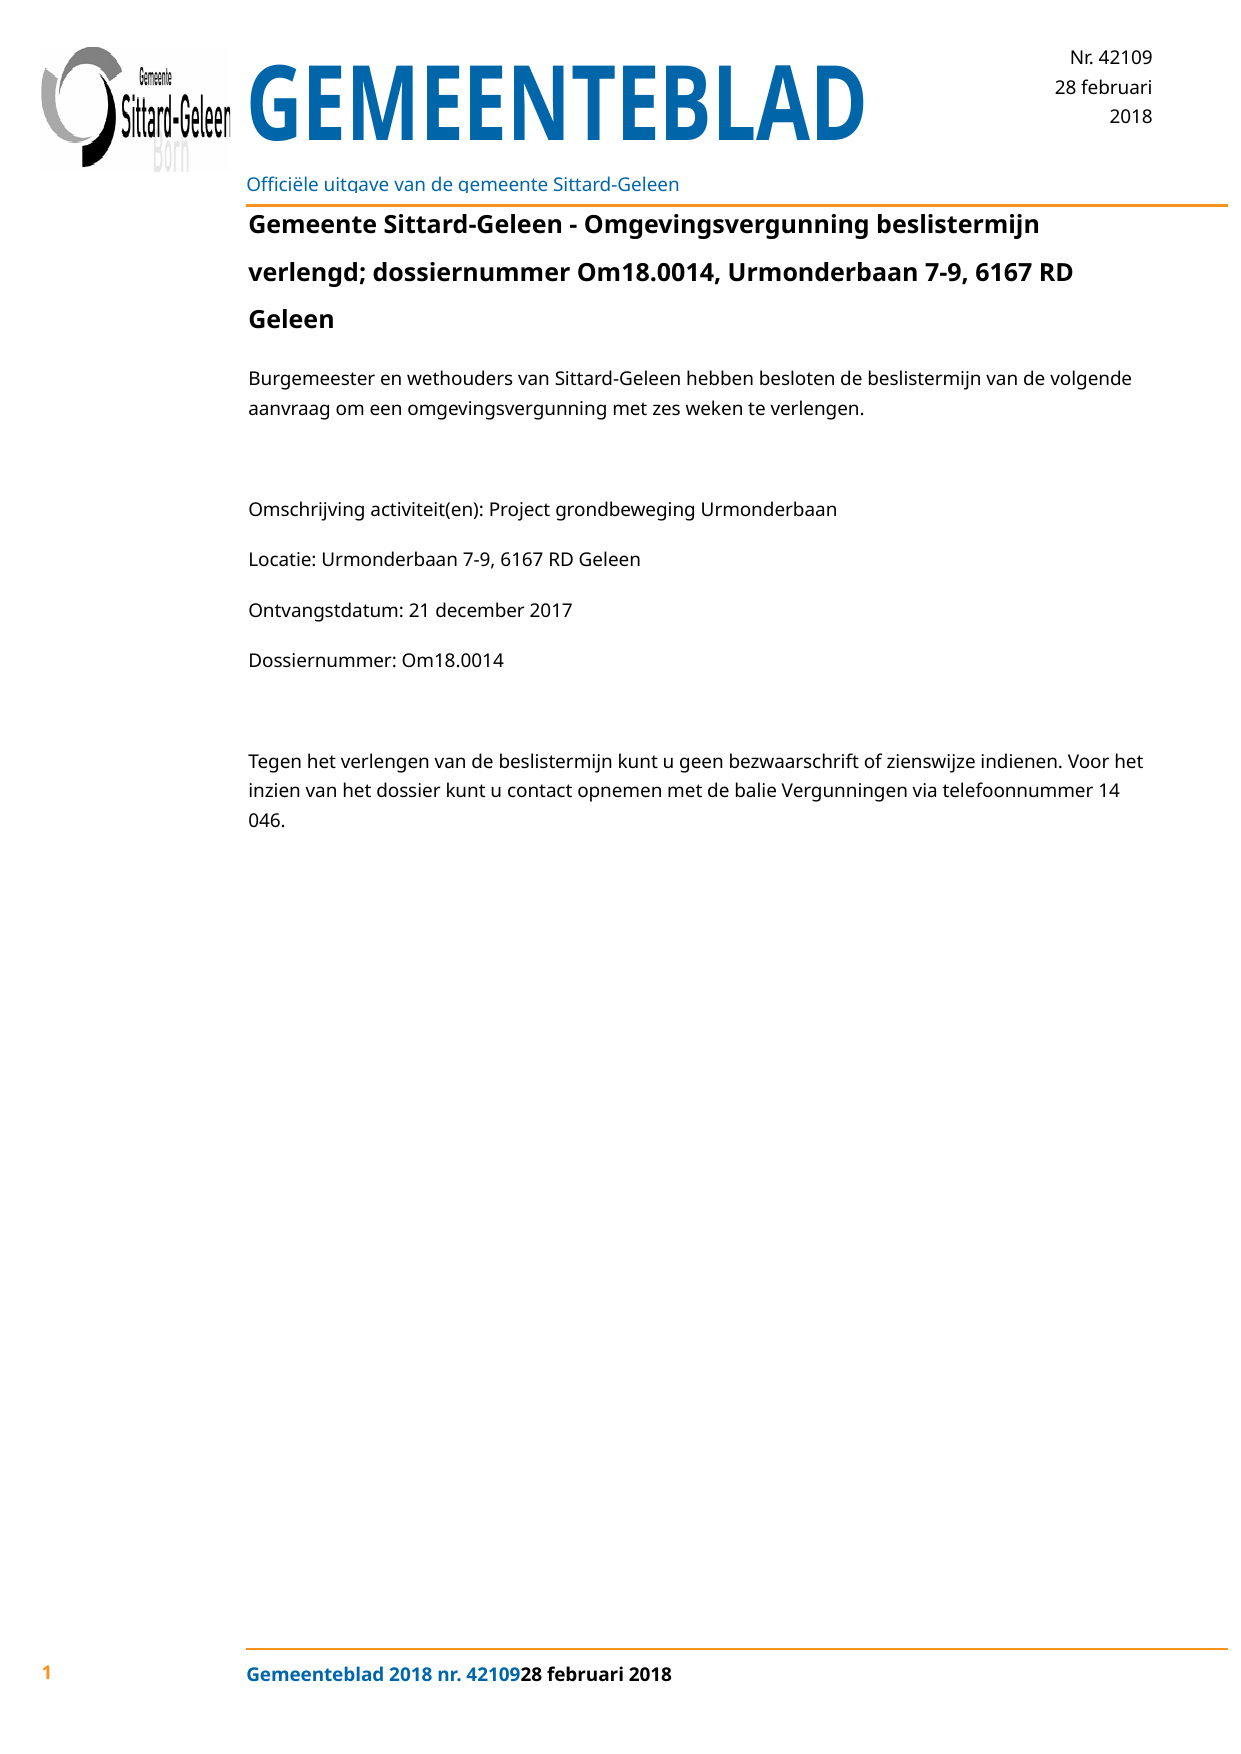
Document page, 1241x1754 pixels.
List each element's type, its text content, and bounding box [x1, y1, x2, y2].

text Tegen het verlengen van de beslistermijn kunt u geen bezwaarschrift of zienswijze indienen. Voor het inzien van het dossier kunt u contact opnemen met de balie Vergunningen via telefoonnummer 14 046. [248, 748, 1152, 833]
text Locatie: Urmonderbaan 7-9, 6167 RD Geleen [248, 546, 1152, 572]
text Omschrijving activiteit(en): Project grondbeweging Urmonderbaan [248, 496, 1152, 522]
text Burgemeester en wethouders van Sittard-Geleen hebben besloten de beslistermijn van de volgende aanvraag om een omgevingsvergunning met zes weken te verlengen. [248, 366, 1152, 421]
picture [41, 47, 231, 172]
text Gemeente Sittard-Geleen - Omgevingsvergunning beslistermijn verlengd; dossiernummer Om18.0014, Urmonderbaan 7-9, 6167 RD Geleen [248, 207, 1152, 336]
text Dossiernummer: Om18.0014 [248, 647, 1152, 673]
text Ontvangstdatum: 21 december 2017 [248, 597, 1152, 622]
